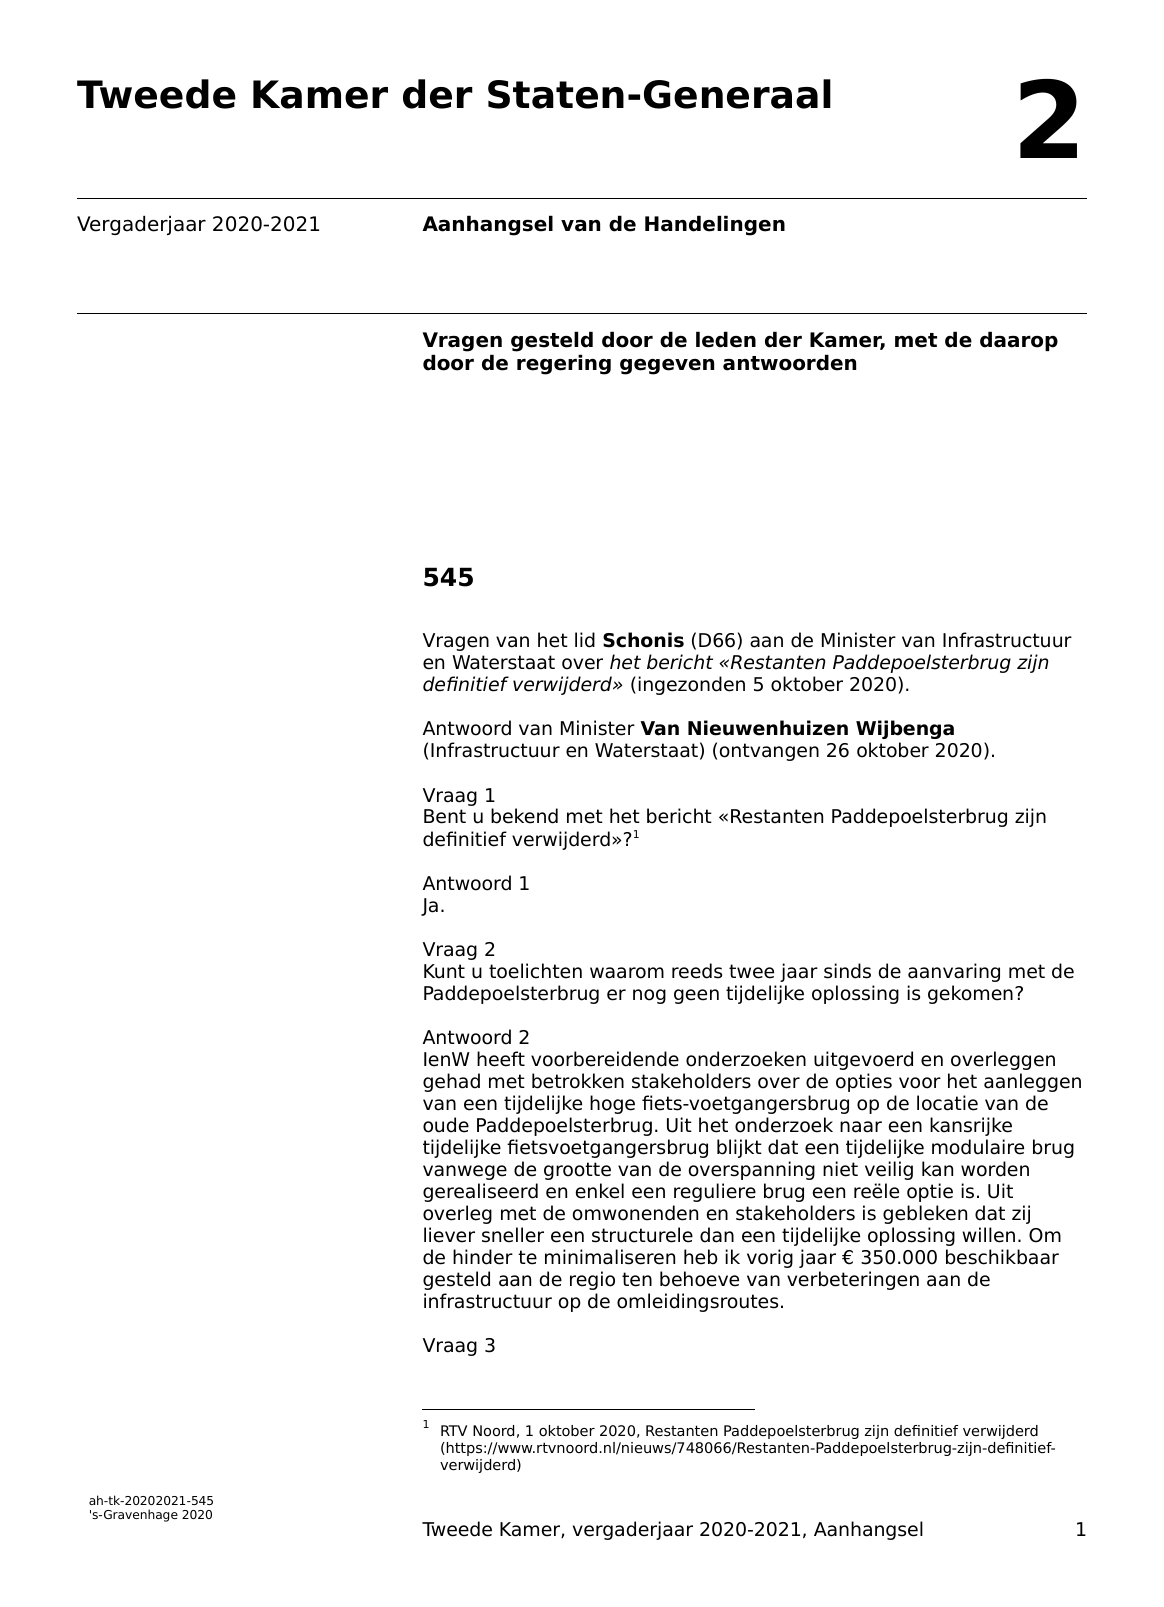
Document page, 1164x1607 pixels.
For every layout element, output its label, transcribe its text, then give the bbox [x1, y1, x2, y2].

text Vragen van het lid Schonis (D66) aan de Minister van Infrastructuur en Waterstaat over het bericht «Restanten Paddepoelsterbrug zijn definitief verwijderd» (ingezonden 5 oktober 2020). [422, 630, 1087, 696]
table_cell [77, 314, 422, 375]
text 545 [422, 563, 1087, 592]
table_cell Vergaderjaar 2020-2021 [77, 199, 422, 313]
text RTV Noord, 1 oktober 2020, Restanten Paddepoelsterbrug zijn definitief verwijderd (https://www.rtvnoord.nl/nieuws/748066/Restanten-Paddepoelsterbrug-zijn-definitief-verwijderd) [422, 1418, 1087, 1474]
text Antwoord van Minister Van Nieuwenhuizen Wijbenga (Infrastructuur en Waterstaat) (ontvangen 26 oktober 2020). [422, 718, 1087, 762]
text Kunt u toelichten waarom reeds twee jaar sinds de aanvaring met de Paddepoelsterbrug er nog geen tijdelijke oplossing is gekomen? [422, 961, 1087, 1005]
text IenW heeft voorbereidende onderzoeken uitgevoerd en overleggen gehad met betrokken stakeholders over de opties voor het aanleggen van een tijdelijke hoge fiets-voetgangersbrug op de locatie van de oude Paddepoelsterbrug. Uit het onderzoek naar een kansrijke tijdelijke fietsvoetgangersbrug blijkt dat een tijdelijke modulaire brug vanwege de grootte van de overspanning niet veilig kan worden gerealiseerd en enkel een reguliere brug een reële optie is. Uit overleg met de omwonenden en stakeholders is gebleken dat zij liever sneller een structurele dan een tijdelijke oplossing willen. Om de hinder te minimaliseren heb ik vorig jaar € 350.000 beschikbaar gesteld aan de regio ten behoeve van verbeteringen aan de infrastructuur op de omleidingsroutes. [422, 1049, 1087, 1313]
table_header Tweede Kamer der Staten-Generaal [77, 59, 886, 198]
text 's-Gravenhage 2020 [88, 1508, 323, 1522]
text Antwoord 1 [422, 873, 1087, 894]
text Vraag 2 [422, 939, 1087, 961]
table_header 2 [886, 59, 1087, 198]
text Antwoord 2 [422, 1027, 1087, 1049]
text ah-tk-20202021-545 [88, 1494, 323, 1508]
text Vraag 3 [422, 1335, 1087, 1357]
table_cell Aanhangsel van de Handelingen [422, 199, 1087, 313]
table_cell Vragen gesteld door de leden der Kamer, met de daarop door de regering gegeven antwoorden [422, 314, 1087, 375]
text Vraag 1 [422, 784, 1087, 806]
text Ja. [422, 894, 1087, 917]
text Bent u bekend met het bericht «Restanten Paddepoelsterbrug zijn definitief verwijderd»? [422, 806, 1087, 850]
